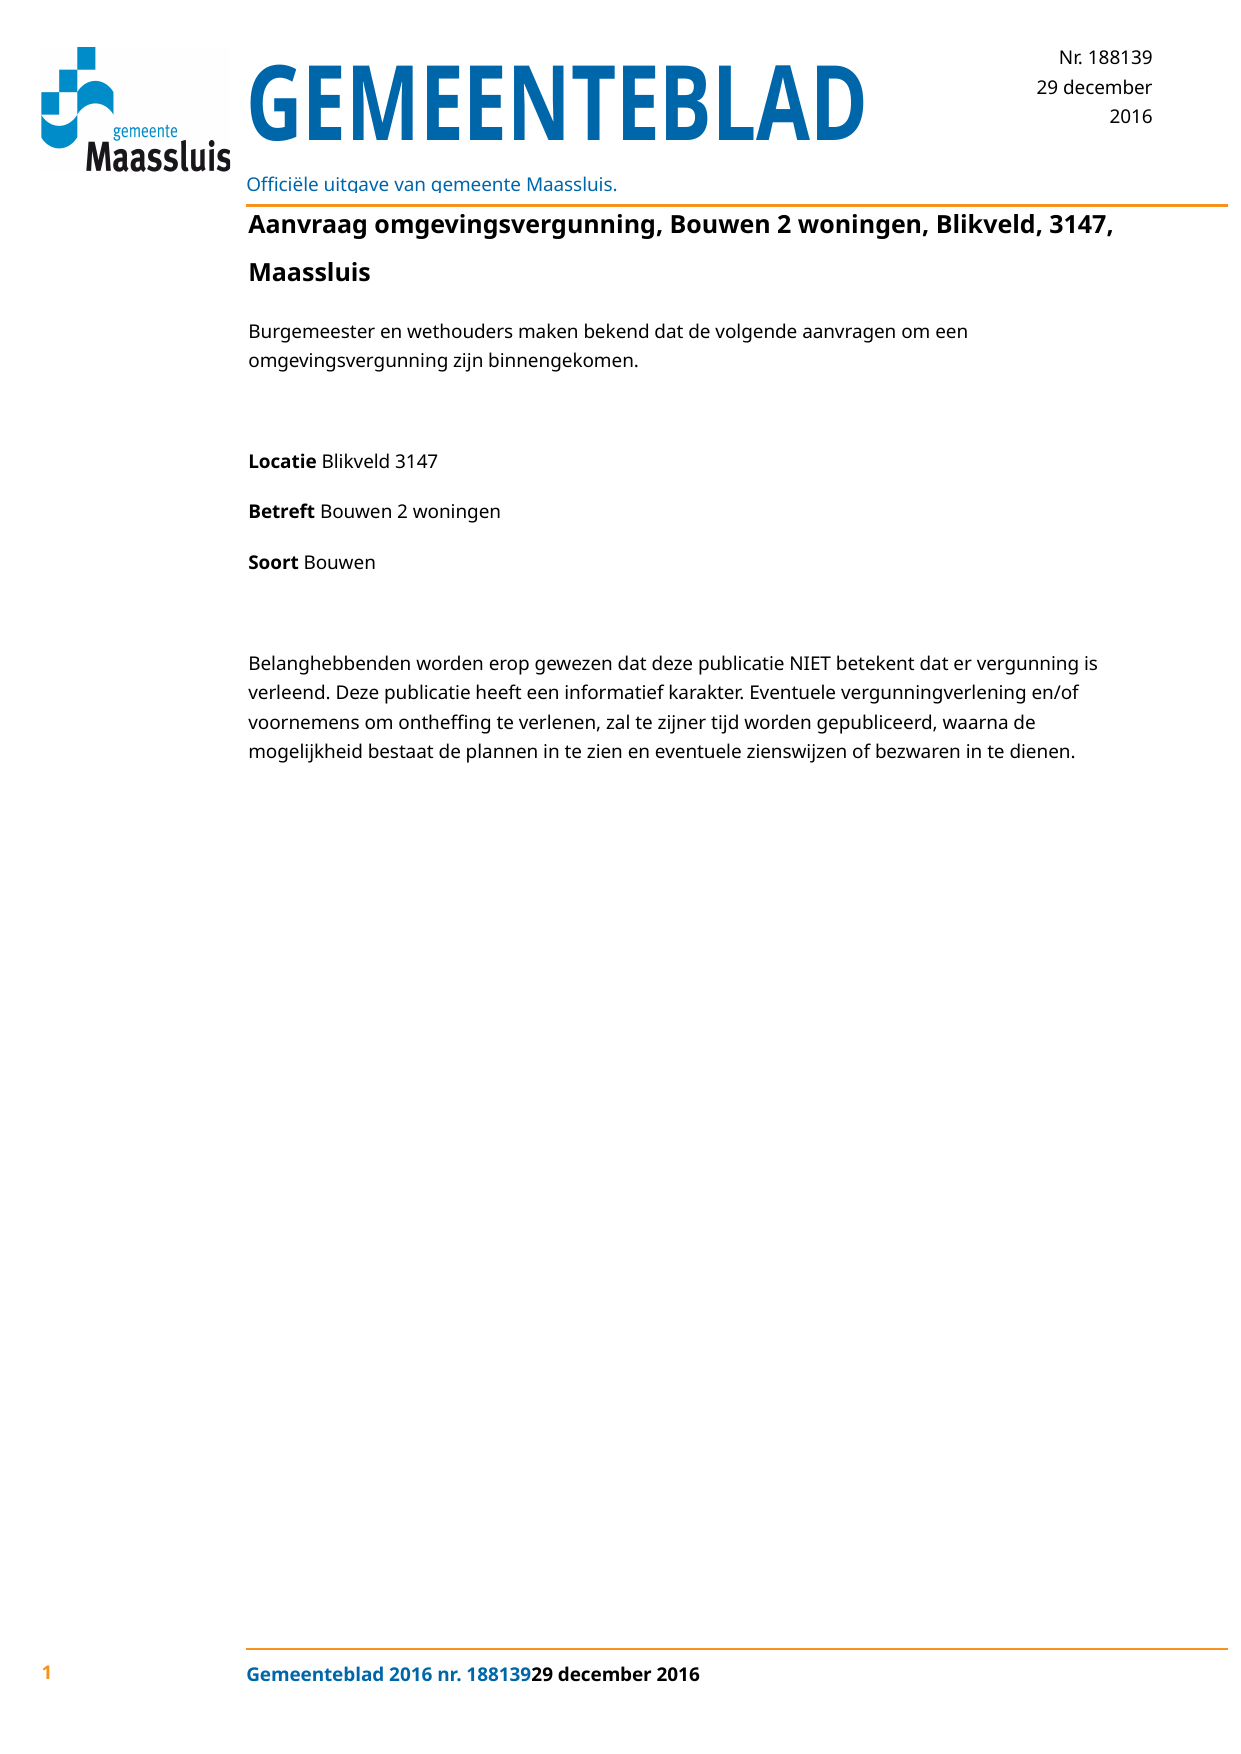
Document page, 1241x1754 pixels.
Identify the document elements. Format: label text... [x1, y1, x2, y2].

text Aanvraag omgevingsvergunning, Bouwen 2 woningen, Blikveld, 3147, Maassluis [248, 207, 1152, 288]
text Betreft Bouwen 2 woningen [248, 499, 1152, 524]
text Belanghebbenden worden erop gewezen dat deze publicatie NIET betekent dat er vergunning is verleend. Deze publicatie heeft een informatief karakter. Eventuele vergunningverlening en/of voornemens om ontheffing te verlenen, zal te zijner tijd worden gepubliceerd, waarna de mogelijkheid bestaat de plannen in te zien en eventuele zienswijzen of bezwaren in te dienen. [248, 650, 1152, 764]
text Soort Bouwen [248, 549, 1152, 575]
text Burgemeester en wethouders maken bekend dat de volgende aanvragen om een omgevingsvergunning zijn binnengekomen. [248, 318, 1152, 373]
picture [41, 47, 77, 92]
text Locatie Blikveld 3147 [248, 448, 1152, 474]
picture [41, 47, 231, 172]
